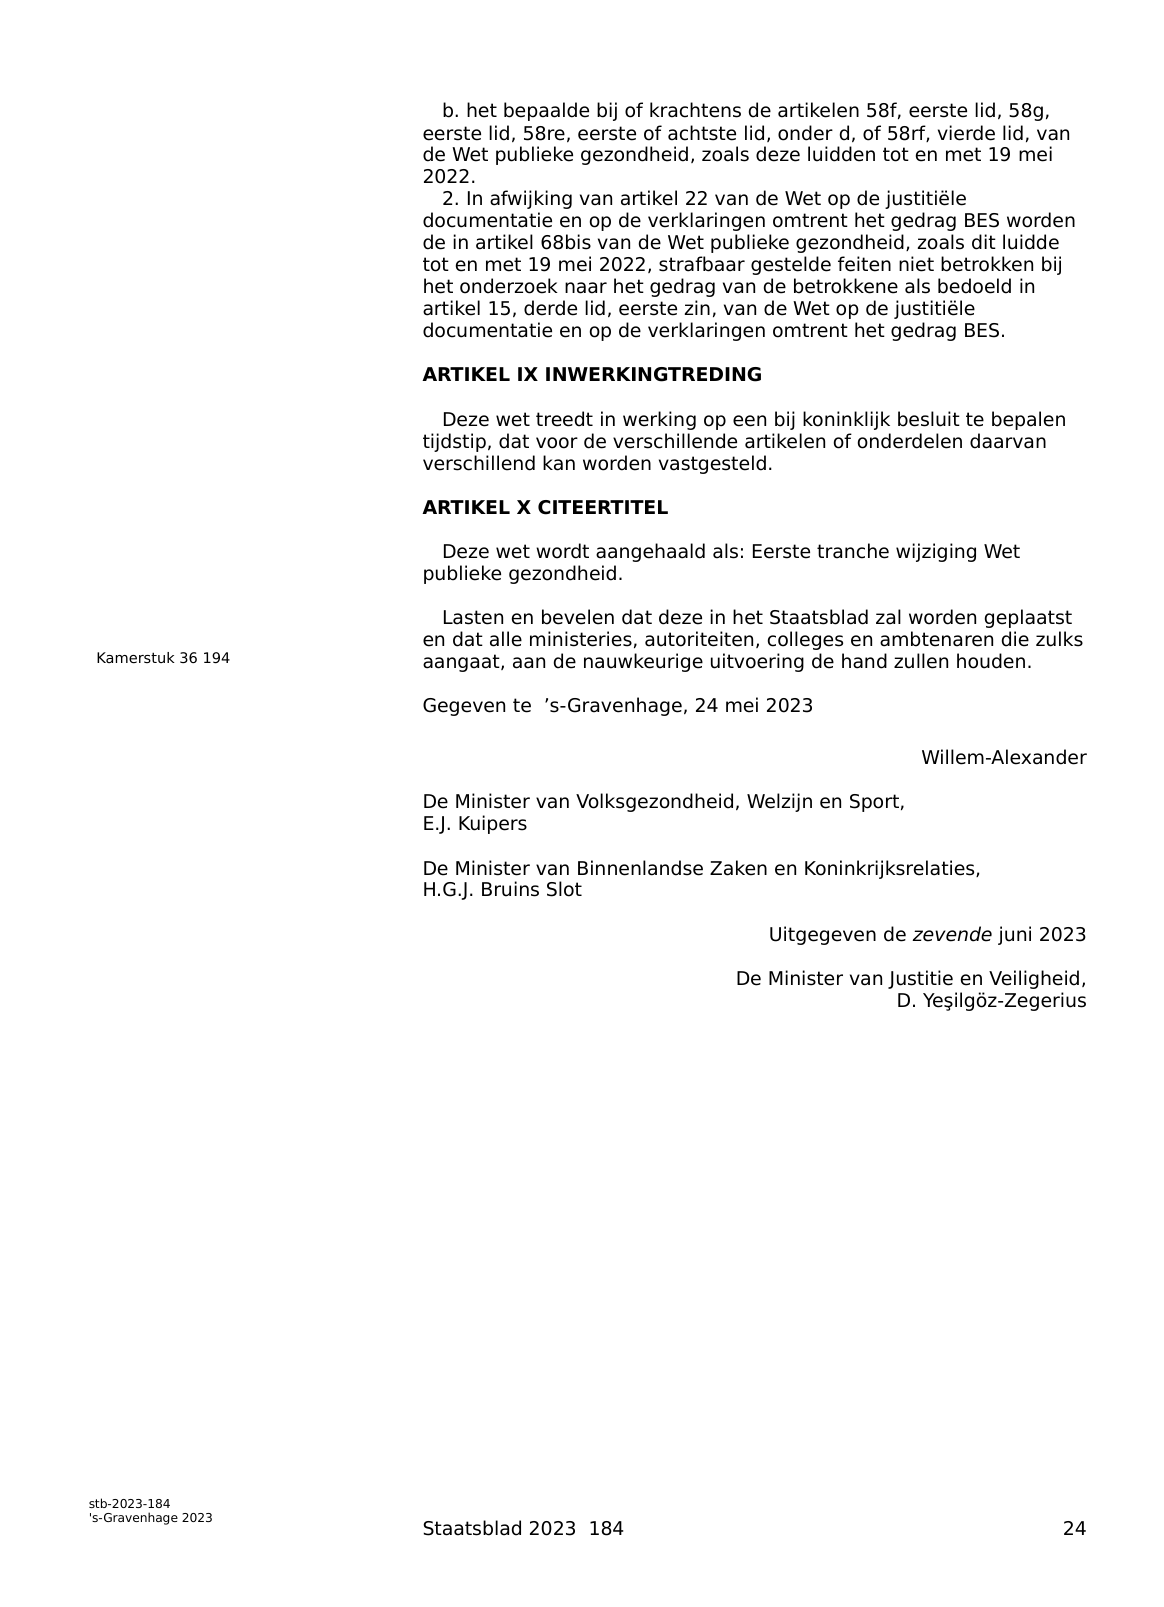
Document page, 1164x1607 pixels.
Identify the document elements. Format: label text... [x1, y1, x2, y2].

text Kamerstuk 36 194 [77, 650, 396, 667]
text De Minister van Binnenlandse Zaken en Koninkrijksrelaties, H.G.J. Bruins Slot [422, 857, 1087, 901]
text 2. In afwijking van artikel 22 van de Wet op de justitiële documentatie en op de verklaringen omtrent het gedrag BES worden de in artikel 68bis van de Wet publieke gezondheid, zoals dit luidde tot en met 19 mei 2022, strafbaar gestelde feiten niet betrokken bij het onderzoek naar het gedrag van de betrokkene als bedoeld in artikel 15, derde lid, eerste zin, van de Wet op de justitiële documentatie en op de verklaringen omtrent het gedrag BES. [422, 188, 1087, 342]
text Deze wet wordt aangehaald als: Eerste tranche wijziging Wet publieke gezondheid. [422, 541, 1087, 585]
text stb-2023-184 [88, 1497, 323, 1511]
subtitle ARTIKEL IX INWERKINGTREDING [422, 364, 1087, 386]
text De Minister van Justitie en Veiligheid, D. Yeşilgöz-Zegerius [422, 968, 1087, 1012]
text Lasten en bevelen dat deze in het Staatsblad zal worden geplaatst en dat alle ministeries, autoriteiten, colleges en ambtenaren die zulks aangaat, aan de nauwkeurige uitvoering de hand zullen houden. [422, 607, 1087, 673]
text b. het bepaalde bij of krachtens de artikelen 58f, eerste lid, 58g, eerste lid, 58re, eerste of achtste lid, onder d, of 58rf, vierde lid, van de Wet publieke gezondheid, zoals deze luidden tot en met 19 mei 2022. [422, 100, 1087, 188]
text De Minister van Volksgezondheid, Welzijn en Sport, E.J. Kuipers [422, 791, 1087, 835]
subtitle ARTIKEL X CITEERTITEL [422, 497, 1087, 519]
text Uitgegeven de zevende juni 2023 [422, 923, 1087, 946]
text 's-Gravenhage 2023 [88, 1511, 323, 1525]
text Deze wet treedt in werking op een bij koninklijk besluit te bepalen tijdstip, dat voor de verschillende artikelen of onderdelen daarvan verschillend kan worden vastgesteld. [422, 408, 1087, 474]
text Gegeven te ’s-Gravenhage, 24 mei 2023 [422, 695, 1087, 717]
text Willem-Alexander [422, 747, 1087, 769]
